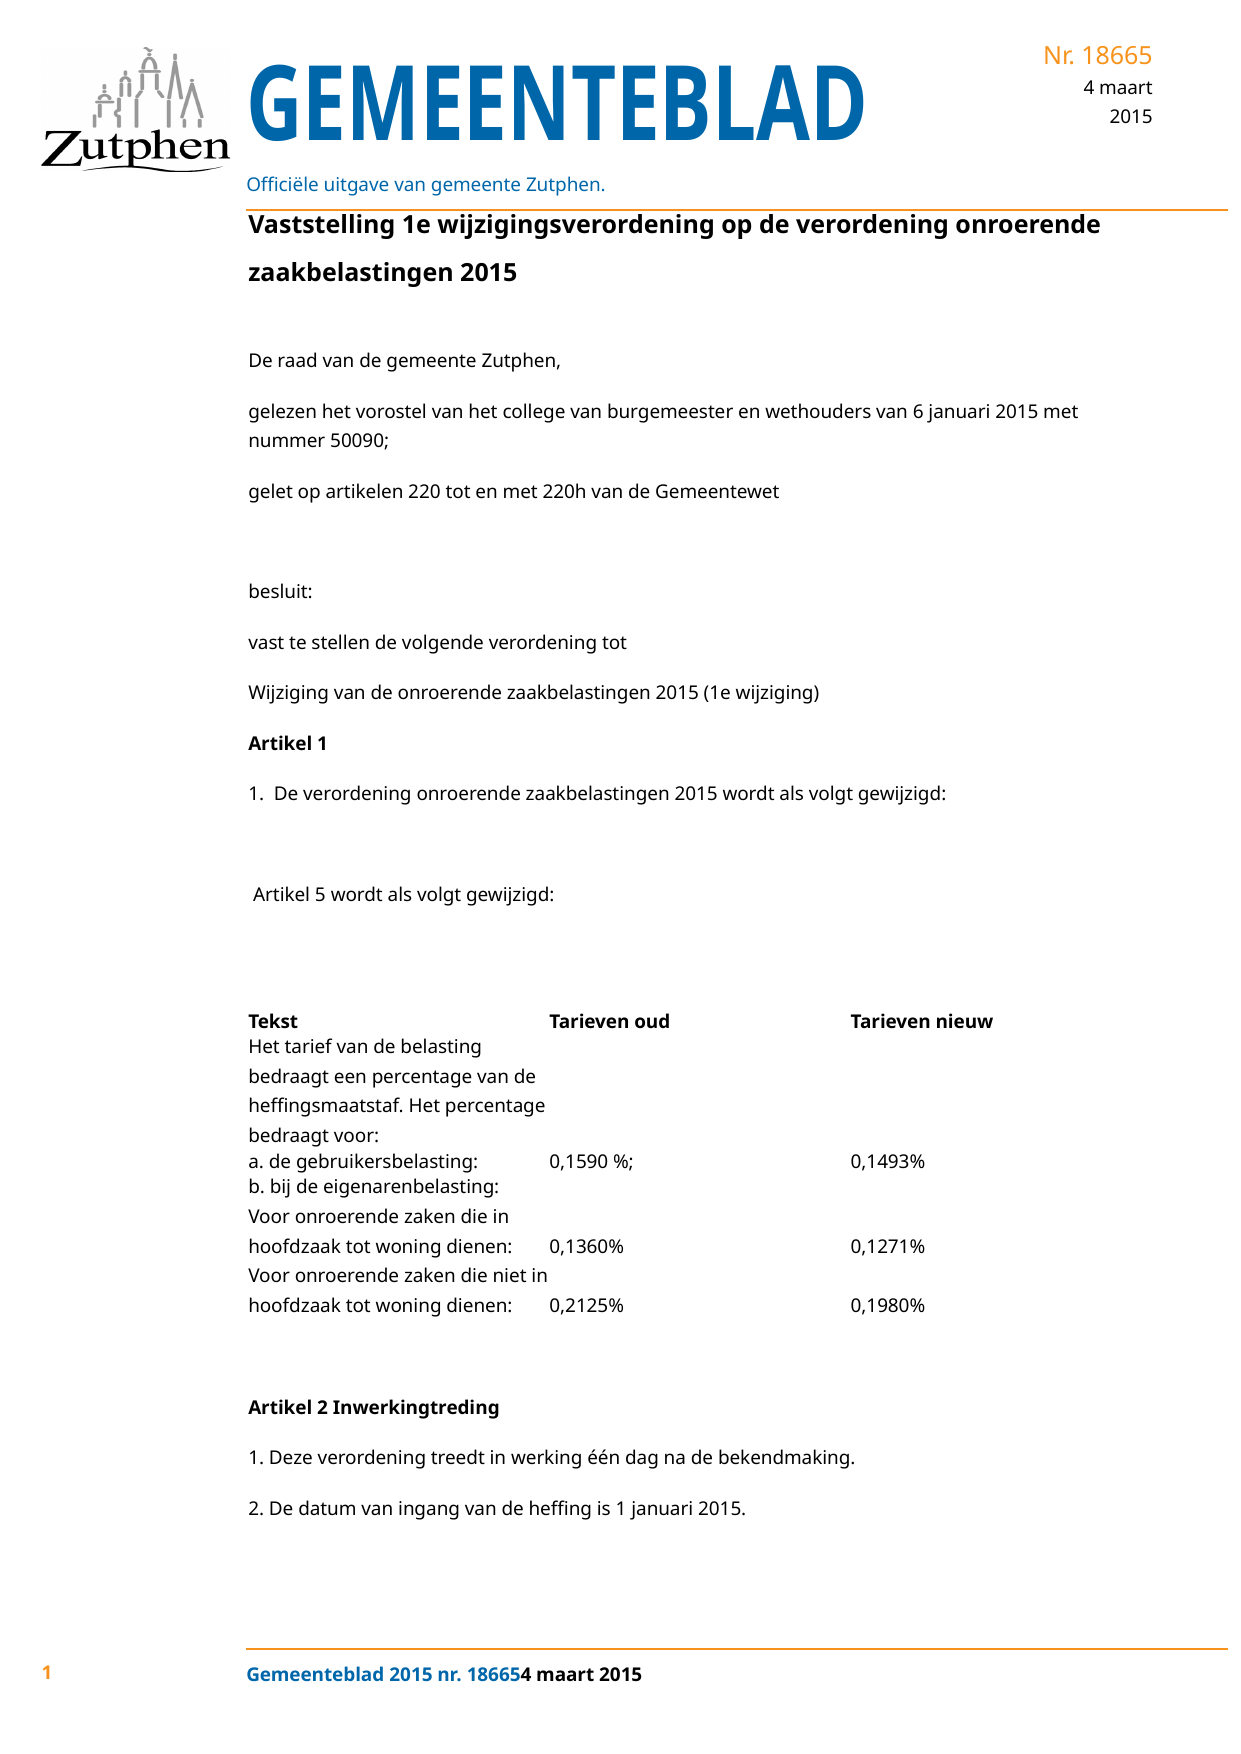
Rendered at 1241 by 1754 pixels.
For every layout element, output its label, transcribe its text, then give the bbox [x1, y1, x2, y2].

text Vaststelling 1e wijzigingsverordening op de verordening onroerende zaakbelastingen 2015 [248, 211, 1152, 288]
text Wijziging van de onroerende zaakbelastingen 2015 (1e wijziging) [248, 679, 1152, 705]
text Artikel 1 [248, 730, 1152, 756]
table_cell Het tarief van de belasting bedraagt een percentage van de heffingsmaatstaf. Het percentage bedraagt voor: [248, 1034, 549, 1148]
text 1. Deze verordening treedt in werking één dag na de bekendmaking. [248, 1444, 1152, 1470]
text vast te stellen de volgende verordening tot [248, 629, 1152, 655]
table_header Tarieven nieuw [850, 1008, 1152, 1033]
text Artikel 5 wordt als volgt gewijzigd: [248, 881, 1152, 907]
table_cell 0,1590 %; [549, 1148, 850, 1174]
text 2. De datum van ingang van de heffing is 1 januari 2015. [248, 1495, 1152, 1521]
text gelet op artikelen 220 tot en met 220h van de Gemeentewet [248, 478, 1152, 504]
text gelezen het vorostel van het college van burgemeester en wethouders van 6 januari 2015 met nummer 50090; [248, 398, 1152, 453]
table_header Tarieven oud [549, 1008, 850, 1033]
table_cell b. bij de eigenarenbelasting: Voor onroerende zaken die in hoofdzaak tot woning dienen: Voor onroerende zaken die niet in hoofdzaak tot woning dienen: [248, 1174, 549, 1318]
table_cell 0,1271% 0,1980% [850, 1174, 1152, 1318]
text 1. De verordening onroerende zaakbelastingen 2015 wordt als volgt gewijzigd: [248, 780, 1152, 806]
table_cell a. de gebruikersbelasting: [248, 1148, 549, 1174]
text besluit: [248, 579, 1152, 604]
text De raad van de gemeente Zutphen, [248, 347, 1152, 373]
text Artikel 2 Inwerkingtreding [248, 1394, 1152, 1420]
table_cell [549, 1034, 850, 1148]
table_cell 0,1493% [850, 1148, 1152, 1174]
picture [41, 47, 231, 172]
table_header Tekst [248, 1008, 549, 1033]
table_cell [850, 1034, 1152, 1148]
table_cell 0,1360% 0,2125% [549, 1174, 850, 1318]
